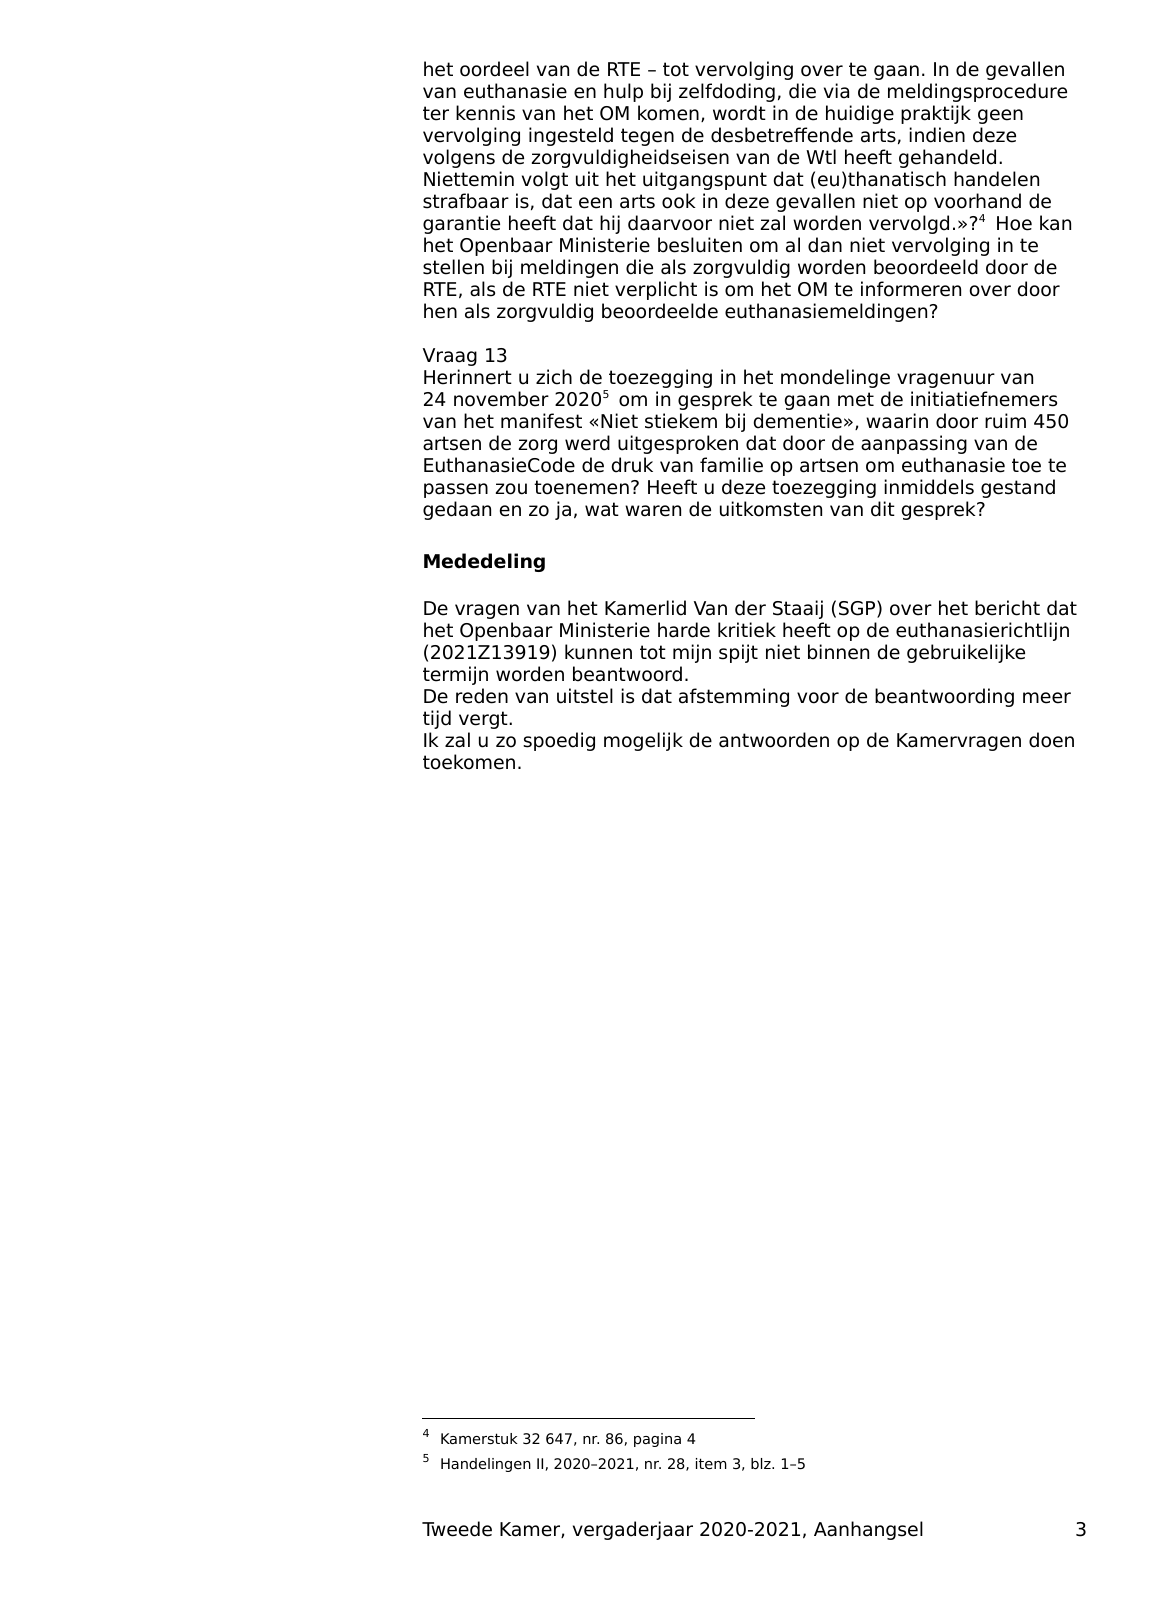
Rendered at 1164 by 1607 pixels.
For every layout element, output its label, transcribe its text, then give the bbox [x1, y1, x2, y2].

text Handelingen II, 2020–2021, nr. 28, item 3, blz. 1–5 [422, 1452, 1087, 1474]
text het oordeel van de RTE – tot vervolging over te gaan. In de gevallen van euthanasie en hulp bij zelfdoding, die via de meldingsprocedure ter kennis van het OM komen, wordt in de huidige praktijk geen vervolging ingesteld tegen de desbetreffende arts, indien deze volgens de zorgvuldigheidseisen van de Wtl heeft gehandeld. Niettemin volgt uit het uitgangspunt dat (eu)thanatisch handelen strafbaar is, dat een arts ook in deze gevallen niet op voorhand de garantie heeft dat hij daarvoor niet zal worden vervolgd.»? Hoe kan het Openbaar Ministerie besluiten om al dan niet vervolging in te stellen bij meldingen die als zorgvuldig worden beoordeeld door de RTE, als de RTE niet verplicht is om het OM te informeren over door hen als zorgvuldig beoordeelde euthanasiemeldingen? [422, 59, 1087, 323]
text Ik zal u zo spoedig mogelijk de antwoorden op de Kamervragen doen toekomen. [422, 730, 1087, 774]
text De vragen van het Kamerlid Van der Staaij (SGP) over het bericht dat het Openbaar Ministerie harde kritiek heeft op de euthanasierichtlijn (2021Z13919) kunnen tot mijn spijt niet binnen de gebruikelijke termijn worden beantwoord. [422, 598, 1087, 686]
text Herinnert u zich de toezegging in het mondelinge vragenuur van 24 november 2020 om in gesprek te gaan met de initiatiefnemers van het manifest «Niet stiekem bij dementie», waarin door ruim 450 artsen de zorg werd uitgesproken dat door de aanpassing van de EuthanasieCode de druk van familie op artsen om euthanasie toe te passen zou toenemen? Heeft u deze toezegging inmiddels gestand gedaan en zo ja, wat waren de uitkomsten van dit gesprek? [422, 367, 1087, 521]
text Kamerstuk 32 647, nr. 86, pagina 4 [422, 1427, 1087, 1449]
text De reden van uitstel is dat afstemming voor de beantwoording meer tijd vergt. [422, 686, 1087, 730]
text Vraag 13 [422, 345, 1087, 367]
subtitle Mededeling [422, 551, 1087, 573]
